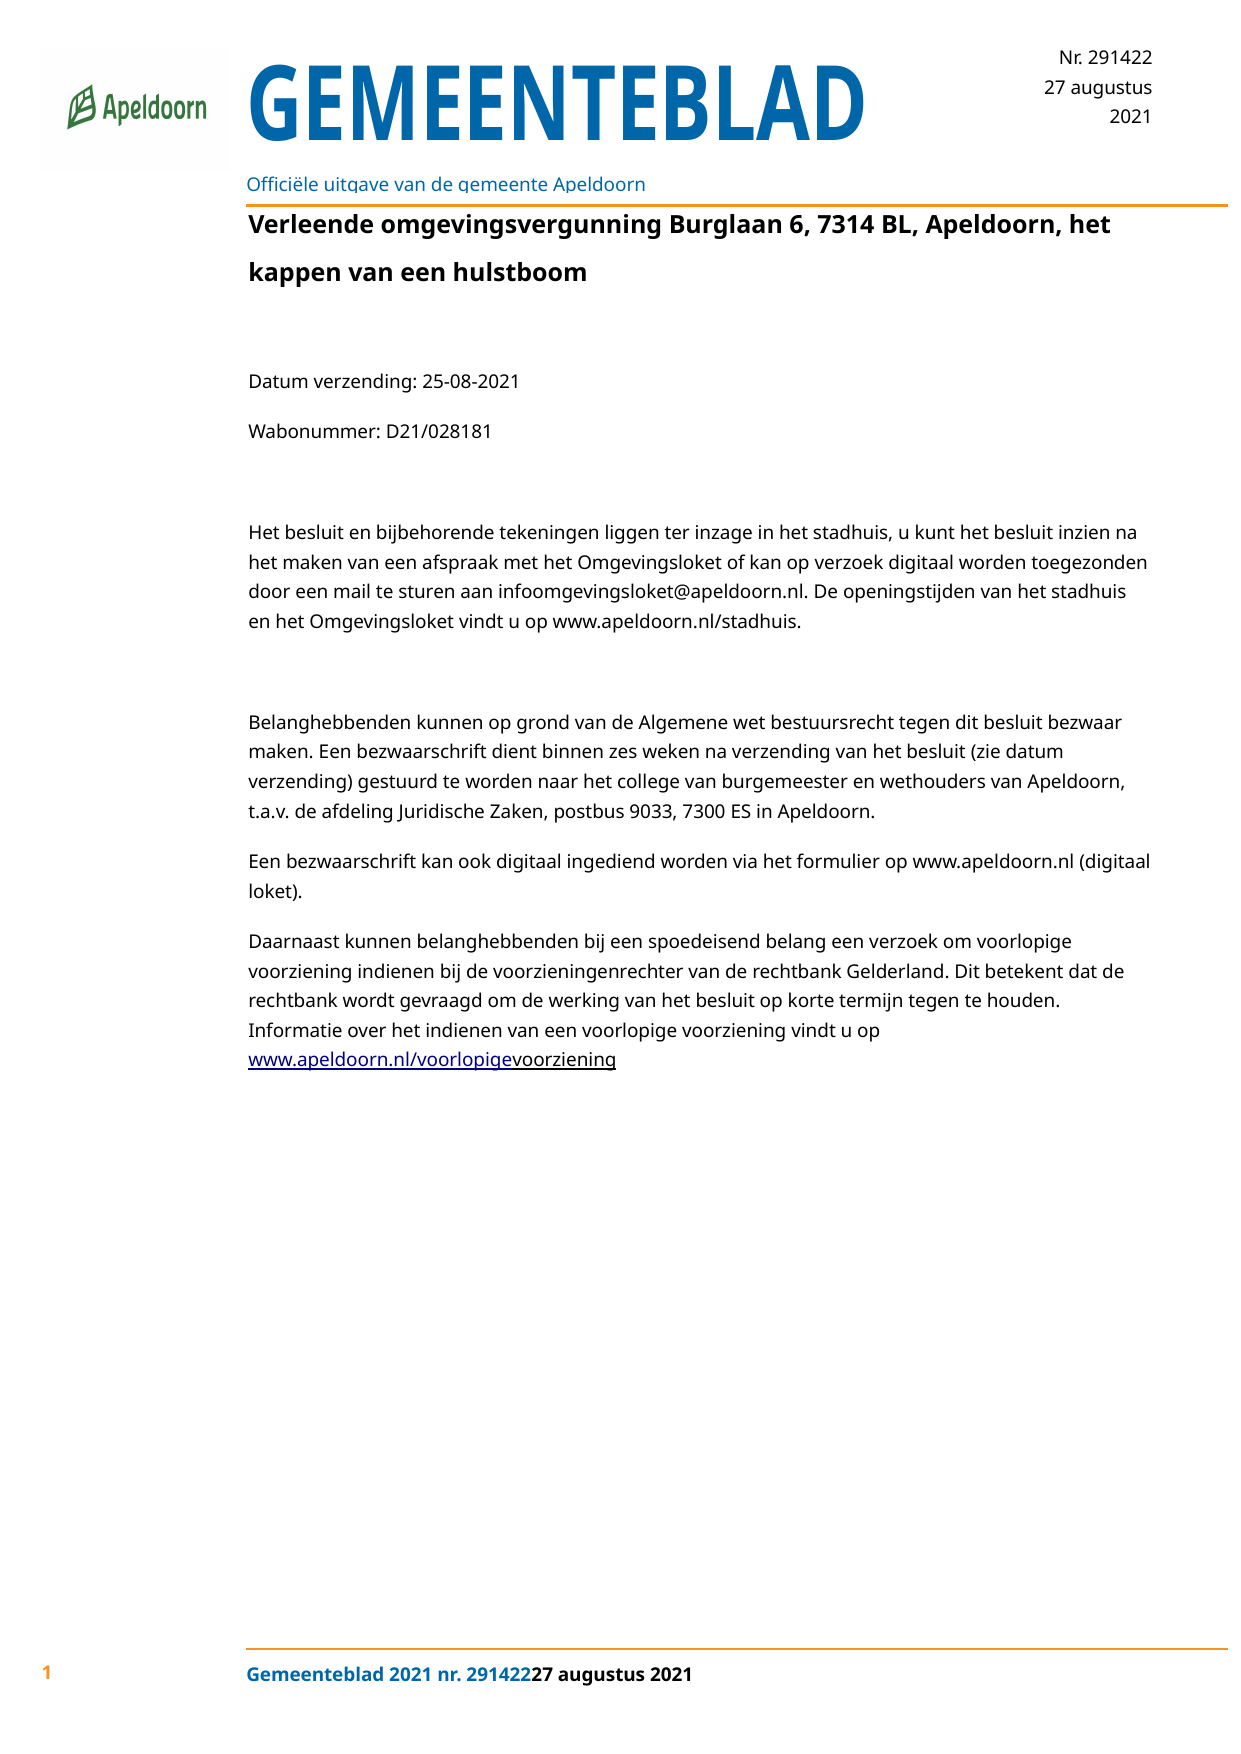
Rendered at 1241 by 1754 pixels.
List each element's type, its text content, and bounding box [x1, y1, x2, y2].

text Verleende omgevingsvergunning Burglaan 6, 7314 BL, Apeldoorn, het kappen van een hulstboom [248, 207, 1152, 288]
text Daarnaast kunnen belanghebbenden bij een spoedeisend belang een verzoek om voorlopige voorziening indienen bij de voorzieningenrechter van de rechtbank Gelderland. Dit betekent dat de rechtbank wordt gevraagd om de werking van het besluit op korte termijn tegen te houden. Informatie over het indienen van een voorlopige voorziening vindt u op www.apeldoorn.nl/voorlopigevoorziening [248, 928, 1152, 1072]
text Datum verzending: 25-08-2021 [248, 368, 1152, 394]
text Belanghebbenden kunnen op grond van de Algemene wet bestuursrecht tegen dit besluit bezwaar maken. Een bezwaarschrift dient binnen zes weken na verzending van het besluit (zie datum verzending) gestuurd te worden naar het college van burgemeester en wethouders van Apeldoorn, t.a.v. de afdeling Juridische Zaken, postbus 9033, 7300 ES in Apeldoorn. [248, 709, 1152, 824]
text Een bezwaarschrift kan ook digitaal ingediend worden via het formulier op www.apeldoorn.nl (digitaal loket). [248, 848, 1152, 904]
picture [41, 47, 231, 172]
text Wabonummer: D21/028181 [248, 419, 1152, 444]
text Het besluit en bijbehorende tekeningen liggen ter inzage in het stadhuis, u kunt het besluit inzien na het maken van een afspraak met het Omgevingsloket of kan op verzoek digitaal worden toegezonden door een mail te sturen aan infoomgevingsloket@apeldoorn.nl. De openingstijden van het stadhuis en het Omgevingsloket vindt u op www.apeldoorn.nl/stadhuis. [248, 519, 1152, 634]
